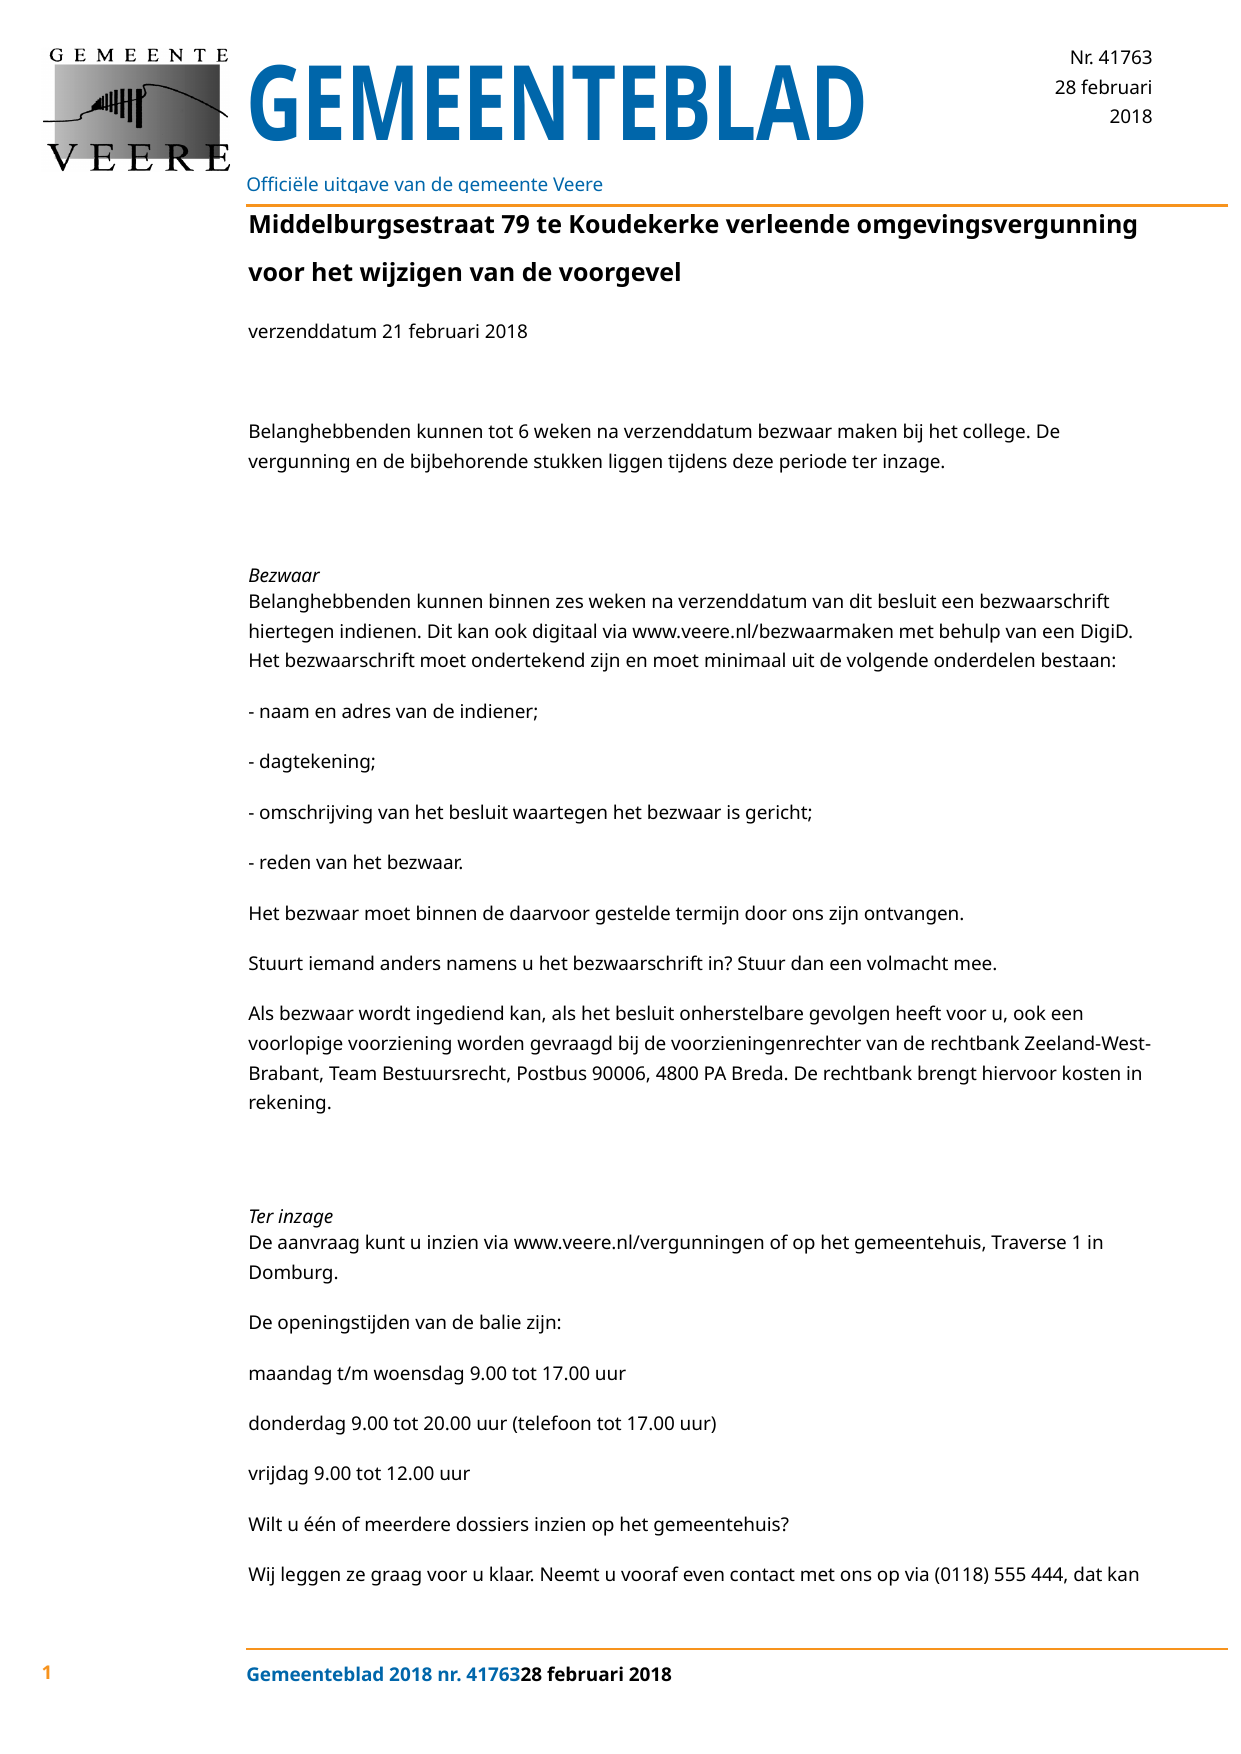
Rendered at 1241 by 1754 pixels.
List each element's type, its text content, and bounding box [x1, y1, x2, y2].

text - omschrijving van het besluit waartegen het bezwaar is gericht; [248, 799, 1152, 824]
picture [41, 47, 231, 172]
text maandag t/m woensdag 9.00 tot 17.00 uur [248, 1360, 1152, 1386]
text De openingstijden van de balie zijn: [248, 1309, 1152, 1335]
text donderdag 9.00 tot 20.00 uur (telefoon tot 17.00 uur) [248, 1410, 1152, 1436]
text - reden van het bezwaar. [248, 849, 1152, 875]
text Bezwaar [248, 563, 1152, 588]
text Belanghebbenden kunnen binnen zes weken na verzenddatum van dit besluit een bezwaarschrift hiertegen indienen. Dit kan ook digitaal via www.veere.nl/bezwaarmaken met behulp van een DigiD. Het bezwaarschrift moet ondertekend zijn en moet minimaal uit de volgende onderdelen bestaan: [248, 588, 1152, 673]
text De aanvraag kunt u inzien via www.veere.nl/vergunningen of op het gemeentehuis, Traverse 1 in Domburg. [248, 1229, 1152, 1285]
text Ter inzage [248, 1204, 1152, 1229]
text Middelburgsestraat 79 te Koudekerke verleende omgevingsvergunning voor het wijzigen van de voorgevel [248, 207, 1152, 288]
text Het bezwaar moet binnen de daarvoor gestelde termijn door ons zijn ontvangen. [248, 900, 1152, 925]
text Als bezwaar wordt ingediend kan, als het besluit onherstelbare gevolgen heeft voor u, ook een voorlopige voorziening worden gevraagd bij de voorzieningenrechter van de rechtbank Zeeland-West-Brabant, Team Bestuursrecht, Postbus 90006, 4800 PA Breda. De rechtbank brengt hiervoor kosten in rekening. [248, 1001, 1152, 1115]
text Belanghebbenden kunnen tot 6 weken na verzenddatum bezwaar maken bij het college. De vergunning en de bijbehorende stukken liggen tijdens deze periode ter inzage. [248, 419, 1152, 474]
text Stuurt iemand anders namens u het bezwaarschrift in? Stuur dan een volmacht mee. [248, 950, 1152, 976]
text verzenddatum 21 februari 2018 [248, 318, 1152, 344]
text - naam en adres van de indiener; [248, 698, 1152, 724]
text Wij leggen ze graag voor u klaar. Neemt u vooraf even contact met ons op via (0118) 555 444, dat kan [248, 1561, 1152, 1587]
text - dagtekening; [248, 748, 1152, 774]
text Wilt u één of meerdere dossiers inzien op het gemeentehuis? [248, 1511, 1152, 1537]
text vrijdag 9.00 tot 12.00 uur [248, 1461, 1152, 1486]
